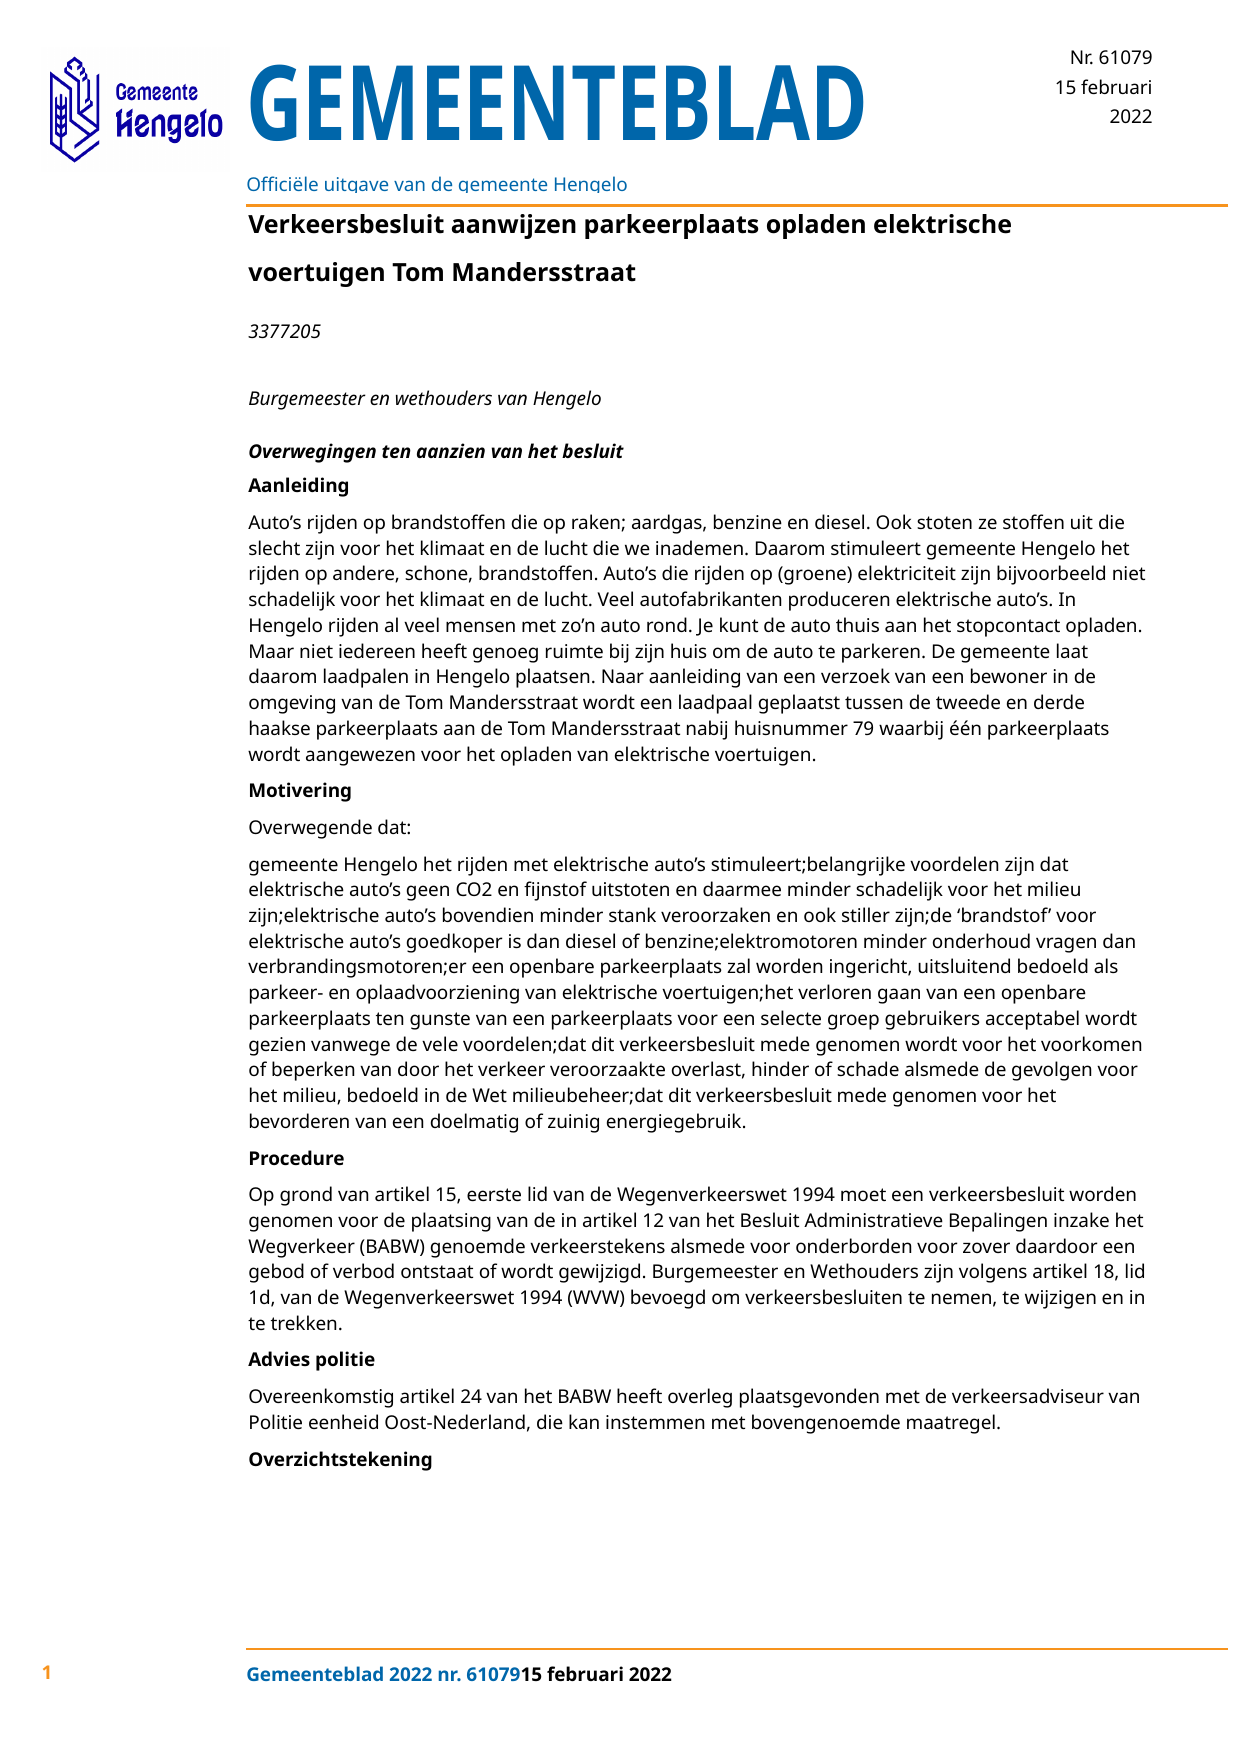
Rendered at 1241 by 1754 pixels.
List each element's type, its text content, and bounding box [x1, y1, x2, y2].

text Motivering [248, 777, 1152, 803]
text Overzichtstekening [248, 1446, 1152, 1471]
text gemeente Hengelo het rijden met elektrische auto’s stimuleert;belangrijke voordelen zijn dat elektrische auto’s geen CO2 en fijnstof uitstoten en daarmee minder schadelijk voor het milieu zijn;elektrische auto’s bovendien minder stank veroorzaken en ook stiller zijn;de ‘brandstof’ voor elektrische auto’s goedkoper is dan diesel of benzine;elektromotoren minder onderhoud vragen dan verbrandingsmotoren;er een openbare parkeerplaats zal worden ingericht, uitsluitend bedoeld als parkeer- en oplaadvoorziening van elektrische voertuigen;het verloren gaan van een openbare parkeerplaats ten gunste van een parkeerplaats voor een selecte groep gebruikers acceptabel wordt gezien vanwege de vele voordelen;dat dit verkeersbesluit mede genomen wordt voor het voorkomen of beperken van door het verkeer veroorzaakte overlast, hinder of schade alsmede de gevolgen voor het milieu, bedoeld in de Wet milieubeheer;dat dit verkeersbesluit mede genomen voor het bevorderen van een doelmatig of zuinig energiegebruik. [248, 851, 1152, 1134]
text Overwegende dat: [248, 814, 1152, 840]
text Overeenkomstig artikel 24 van het BABW heeft overleg plaatsgevonden met de verkeersadviseur van Politie eenheid Oost-Nederland, die kan instemmen met bovengenoemde maatregel. [248, 1383, 1152, 1435]
text 3377205 [248, 318, 1152, 344]
text Aanleiding [248, 472, 1152, 498]
text Overwegingen ten aanzien van het besluit [248, 438, 1152, 464]
text Advies politie [248, 1347, 1152, 1372]
text Auto’s rijden op brandstoffen die op raken; aardgas, benzine en diesel. Ook stoten ze stoffen uit die slecht zijn voor het klimaat en de lucht die we inademen. Daarom stimuleert gemeente Hengelo het rijden op andere, schone, brandstoffen. Auto’s die rijden op (groene) elektriciteit zijn bijvoorbeeld niet schadelijk voor het klimaat en de lucht. Veel autofabrikanten produceren elektrische auto’s. In Hengelo rijden al veel mensen met zo’n auto rond. Je kunt de auto thuis aan het stopcontact opladen. Maar niet iedereen heeft genoeg ruimte bij zijn huis om de auto te parkeren. De gemeente laat daarom laadpalen in Hengelo plaatsen. Naar aanleiding van een verzoek van een bewoner in de omgeving van de Tom Mandersstraat wordt een laadpaal geplaatst tussen de tweede en derde haakse parkeerplaats aan de Tom Mandersstraat nabij huisnummer 79 waarbij één parkeerplaats wordt aangewezen voor het opladen van elektrische voertuigen. [248, 509, 1152, 766]
text Verkeersbesluit aanwijzen parkeerplaats opladen elektrische voertuigen Tom Mandersstraat [248, 207, 1152, 288]
text Procedure [248, 1145, 1152, 1170]
text Burgemeester en wethouders van Hengelo [248, 386, 1152, 411]
text Op grond van artikel 15, eerste lid van de Wegenverkeerswet 1994 moet een verkeersbesluit worden genomen voor de plaatsing van de in artikel 12 van het Besluit Administratieve Bepalingen inzake het Wegverkeer (BABW) genoemde verkeerstekens alsmede voor onderborden voor zover daardoor een gebod of verbod ontstaat of wordt gewijzigd. Burgemeester en Wethouders zijn volgens artikel 18, lid 1d, van de Wegenverkeerswet 1994 (WVW) bevoegd om verkeersbesluiten te nemen, te wijzigen en in te trekken. [248, 1181, 1152, 1336]
picture [41, 47, 231, 172]
